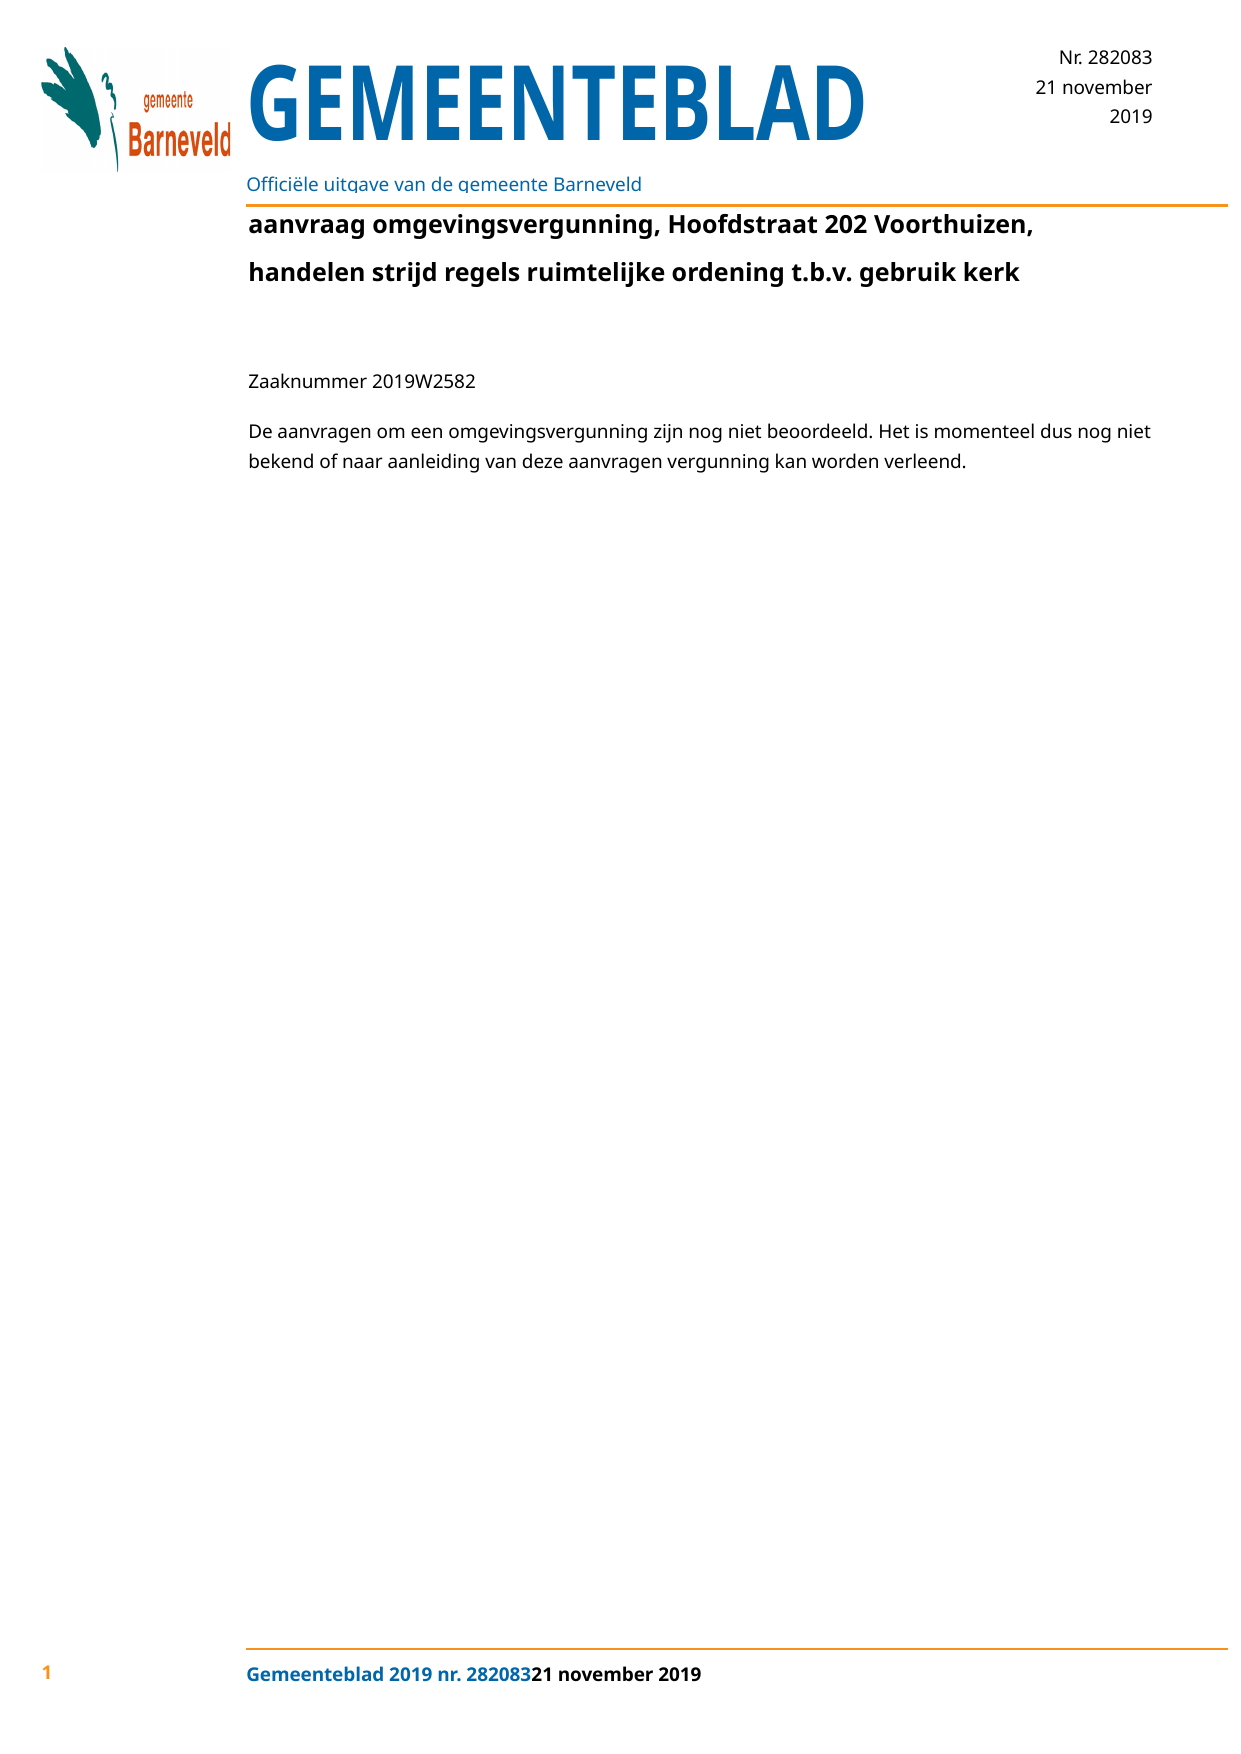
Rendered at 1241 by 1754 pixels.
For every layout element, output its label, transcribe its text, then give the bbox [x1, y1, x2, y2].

text De aanvragen om een omgevingsvergunning zijn nog niet beoordeeld. Het is momenteel dus nog niet bekend of naar aanleiding van deze aanvragen vergunning kan worden verleend. [248, 419, 1152, 474]
text Zaaknummer 2019W2582 [248, 368, 1152, 394]
picture [41, 47, 231, 172]
text aanvraag omgevingsvergunning, Hoofdstraat 202 Voorthuizen, handelen strijd regels ruimtelijke ordening t.b.v. gebruik kerk [248, 207, 1152, 288]
